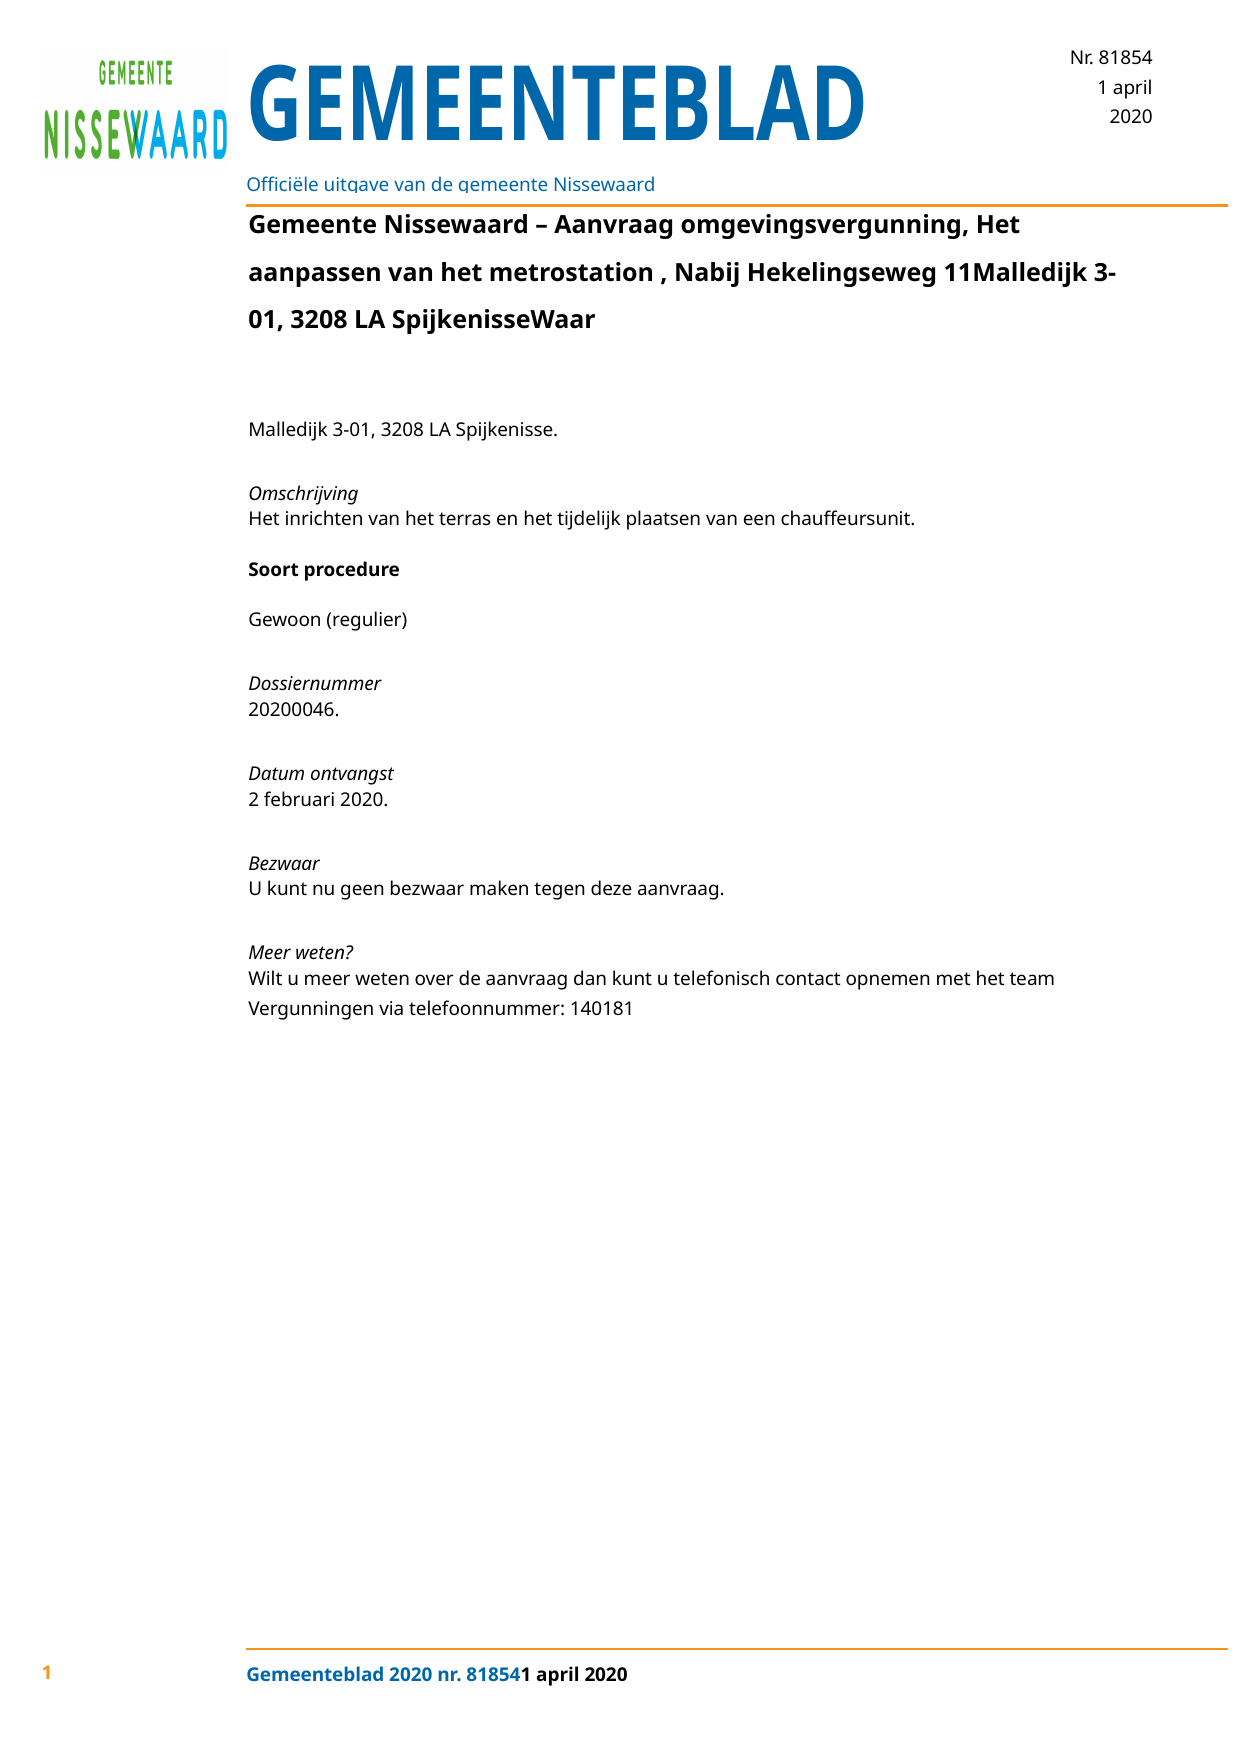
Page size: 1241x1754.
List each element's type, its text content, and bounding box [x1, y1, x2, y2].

text Soort procedure [248, 556, 1152, 582]
text 20200046. [248, 696, 1152, 722]
text Datum ontvangst [248, 760, 1152, 786]
text Meer weten? [248, 939, 1152, 965]
text Het inrichten van het terras en het tijdelijk plaatsen van een chauffeursunit. [248, 506, 1152, 531]
text Malledijk 3-01, 3208 LA Spijkenisse. [248, 416, 1152, 442]
text Wilt u meer weten over de aanvraag dan kunt u telefonisch contact opnemen met het team Vergunningen via telefoonnummer: 140181 [248, 965, 1152, 1021]
text U kunt nu geen bezwaar maken tegen deze aanvraag. [248, 876, 1152, 901]
text Gewoon (regulier) [248, 606, 1152, 632]
text Dossiernummer [248, 670, 1152, 696]
text Gemeente Nissewaard – Aanvraag omgevingsvergunning, Het aanpassen van het metrostation , Nabij Hekelingseweg 11Malledijk 3-01, 3208 LA SpijkenisseWaar [248, 207, 1152, 336]
text 2 februari 2020. [248, 786, 1152, 812]
picture [41, 47, 231, 172]
text Bezwaar [248, 850, 1152, 876]
text Omschrijving [248, 480, 1152, 506]
